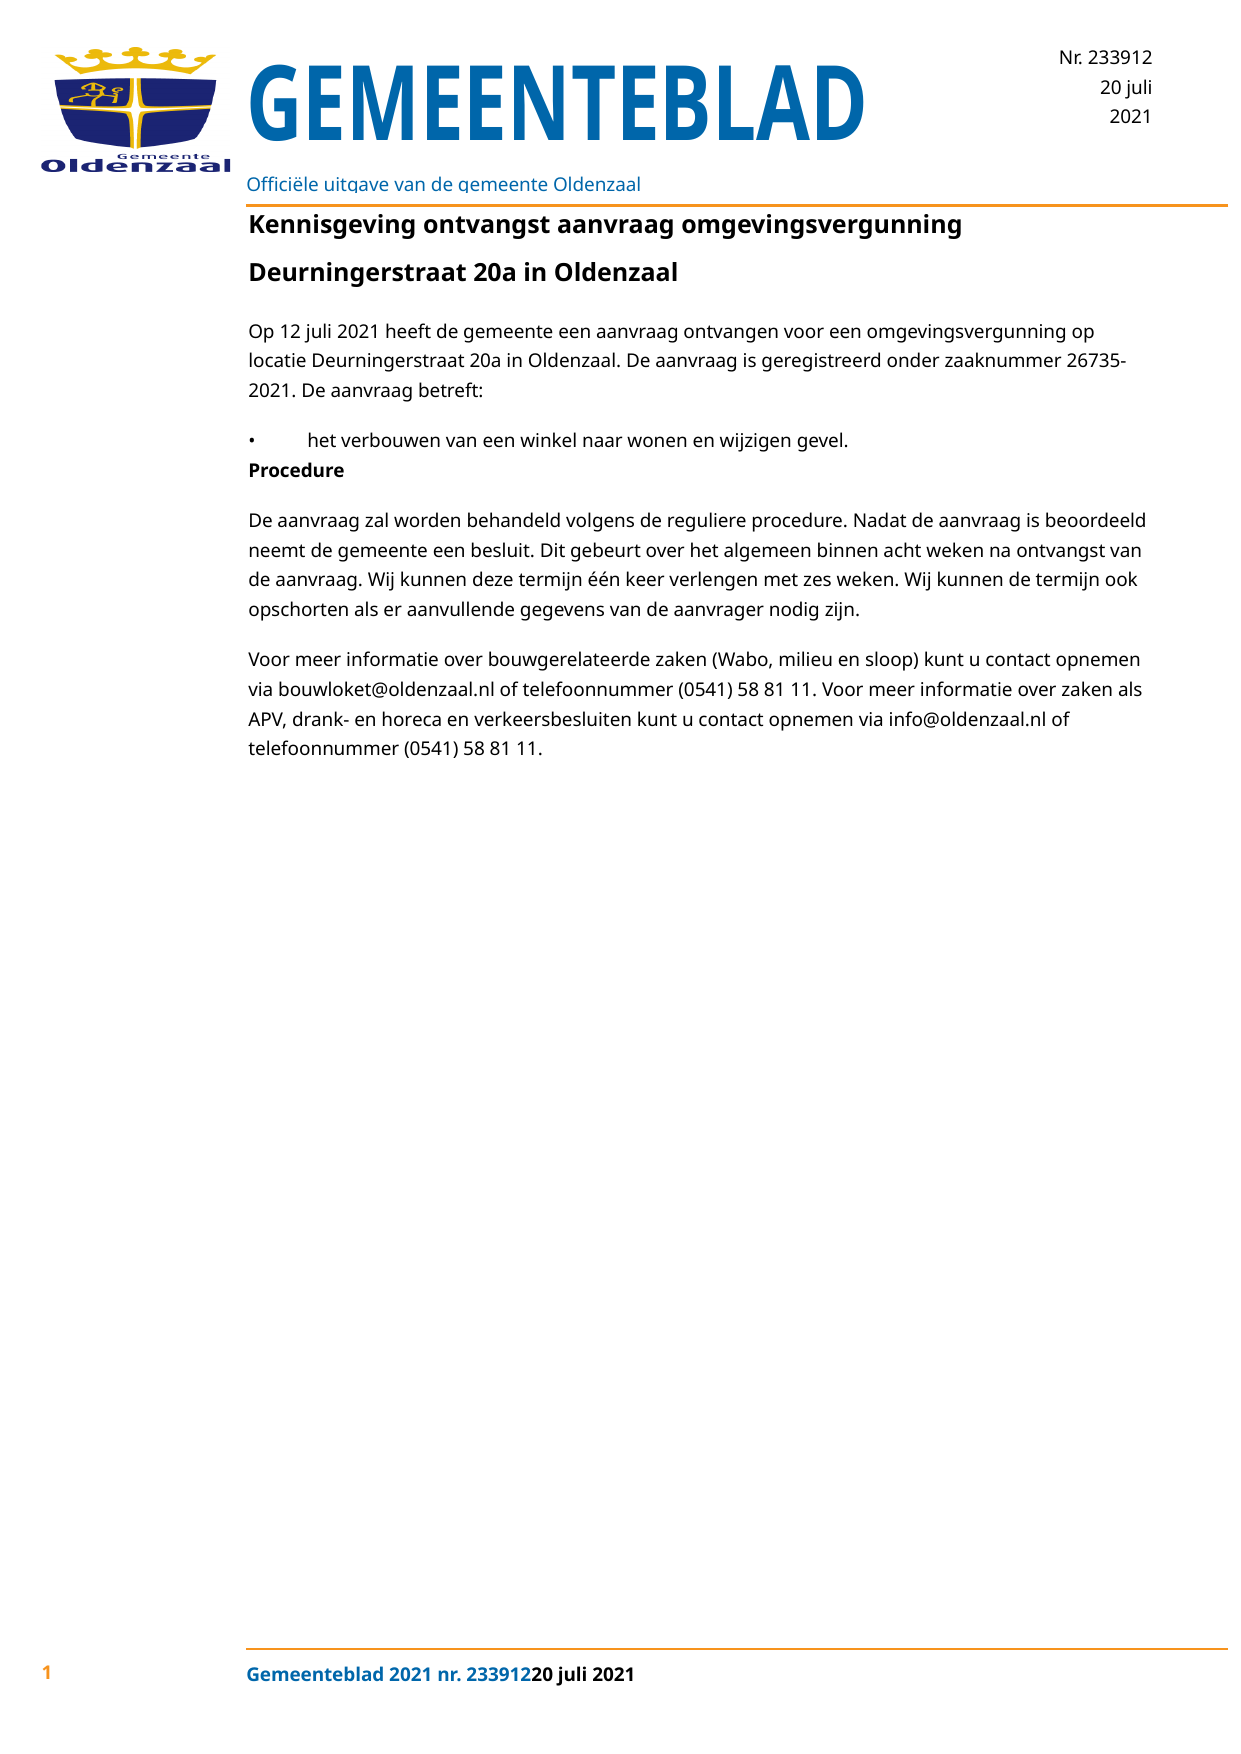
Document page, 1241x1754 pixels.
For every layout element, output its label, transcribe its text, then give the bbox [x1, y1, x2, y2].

text Voor meer informatie over bouwgerelateerde zaken (Wabo, milieu en sloop) kunt u contact opnemen via bouwloket@oldenzaal.nl of telefoonnummer (0541) 58 81 11. Voor meer informatie over zaken als APV, drank- en horeca en verkeersbesluiten kunt u contact opnemen via info@oldenzaal.nl of telefoonnummer (0541) 58 81 11. [248, 647, 1152, 761]
list het verbouwen van een winkel naar wonen en wijzigen gevel. [248, 427, 1152, 453]
text Kennisgeving ontvangst aanvraag omgevingsvergunning Deurningerstraat 20a in Oldenzaal [248, 207, 1152, 288]
text Procedure [248, 457, 1152, 483]
picture [41, 47, 231, 172]
text Op 12 juli 2021 heeft de gemeente een aanvraag ontvangen voor een omgevingsvergunning op locatie Deurningerstraat 20a in Oldenzaal. De aanvraag is geregistreerd onder zaaknummer 26735-2021. De aanvraag betreft: [248, 318, 1152, 403]
text De aanvraag zal worden behandeld volgens de reguliere procedure. Nadat de aanvraag is beoordeeld neemt de gemeente een besluit. Dit gebeurt over het algemeen binnen acht weken na ontvangst van de aanvraag. Wij kunnen deze termijn één keer verlengen met zes weken. Wij kunnen de termijn ook opschorten als er aanvullende gegevens van de aanvrager nodig zijn. [248, 507, 1152, 622]
